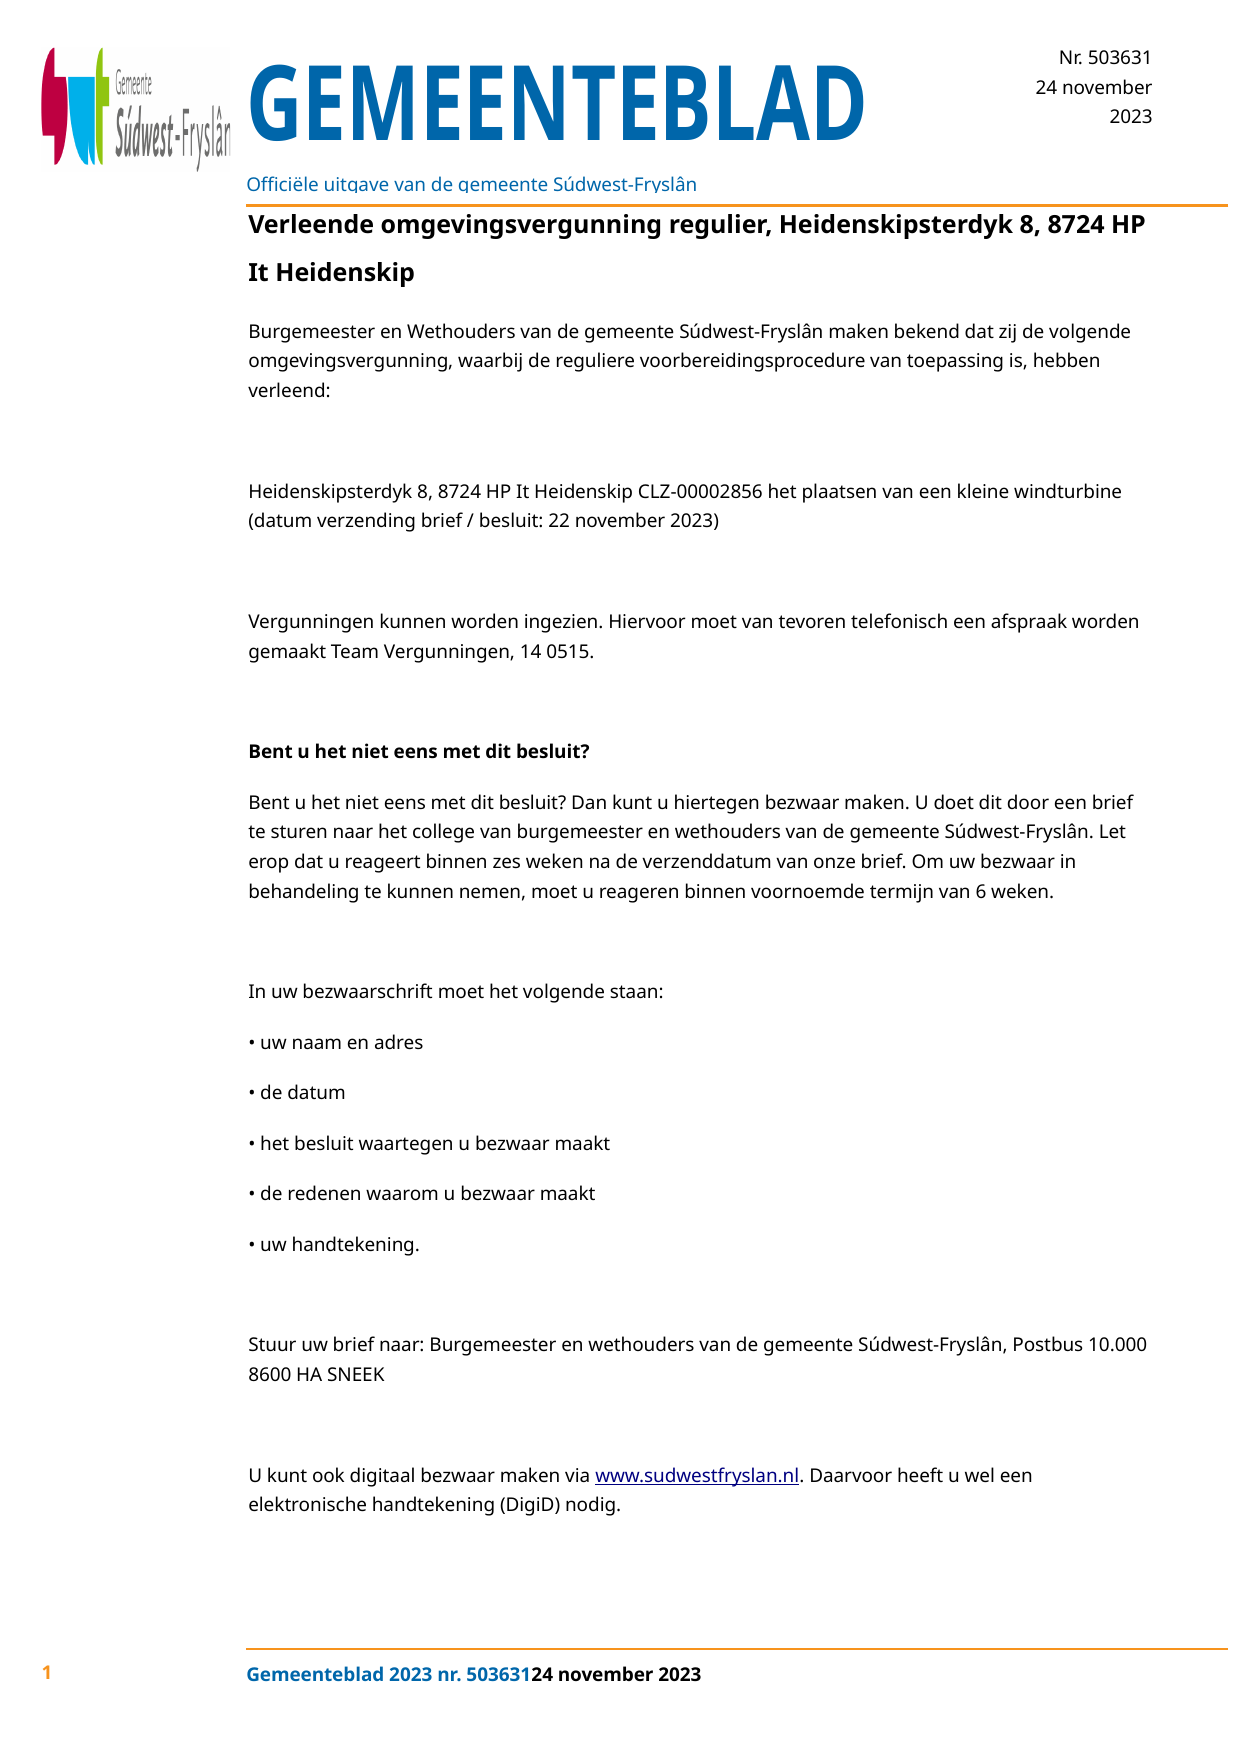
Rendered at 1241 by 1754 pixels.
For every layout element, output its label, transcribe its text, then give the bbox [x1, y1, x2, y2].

text Verleende omgevingsvergunning regulier, Heidenskipsterdyk 8, 8724 HP It Heidenskip [248, 207, 1152, 288]
text • het besluit waartegen u bezwaar maakt [248, 1130, 1152, 1156]
text • de redenen waarom u bezwaar maakt [248, 1180, 1152, 1206]
picture [41, 47, 231, 172]
text In uw bezwaarschrift moet het volgende staan: [248, 979, 1152, 1004]
text Stuur uw brief naar: Burgemeester en wethouders van de gemeente Súdwest-Fryslân, Postbus 10.000 8600 HA SNEEK [248, 1332, 1152, 1387]
text • uw naam en adres [248, 1029, 1152, 1055]
text • de datum [248, 1079, 1152, 1105]
text U kunt ook digitaal bezwaar maken via www.sudwestfryslan.nl. Daarvoor heeft u wel een elektronische handtekening (DigiD) nodig. [248, 1462, 1152, 1517]
text Bent u het niet eens met dit besluit? [248, 739, 1152, 764]
text Bent u het niet eens met dit besluit? Dan kunt u hiertegen bezwaar maken. U doet dit door een brief te sturen naar het college van burgemeester en wethouders van de gemeente Súdwest-Fryslân. Let erop dat u reageert binnen zes weken na de verzenddatum van onze brief. Om uw bezwaar in behandeling te kunnen nemen, moet u reageren binnen voornoemde termijn van 6 weken. [248, 789, 1152, 904]
text Vergunningen kunnen worden ingezien. Hiervoor moet van tevoren telefonisch een afspraak worden gemaakt Team Vergunningen, 14 0515. [248, 608, 1152, 664]
text Heidenskipsterdyk 8, 8724 HP It Heidenskip CLZ-00002856 het plaatsen van een kleine windturbine (datum verzending brief / besluit: 22 november 2023) [248, 478, 1152, 533]
text Burgemeester en Wethouders van de gemeente Súdwest-Fryslân maken bekend dat zij de volgende omgevingsvergunning, waarbij de reguliere voorbereidingsprocedure van toepassing is, hebben verleend: [248, 318, 1152, 403]
text • uw handtekening. [248, 1231, 1152, 1257]
